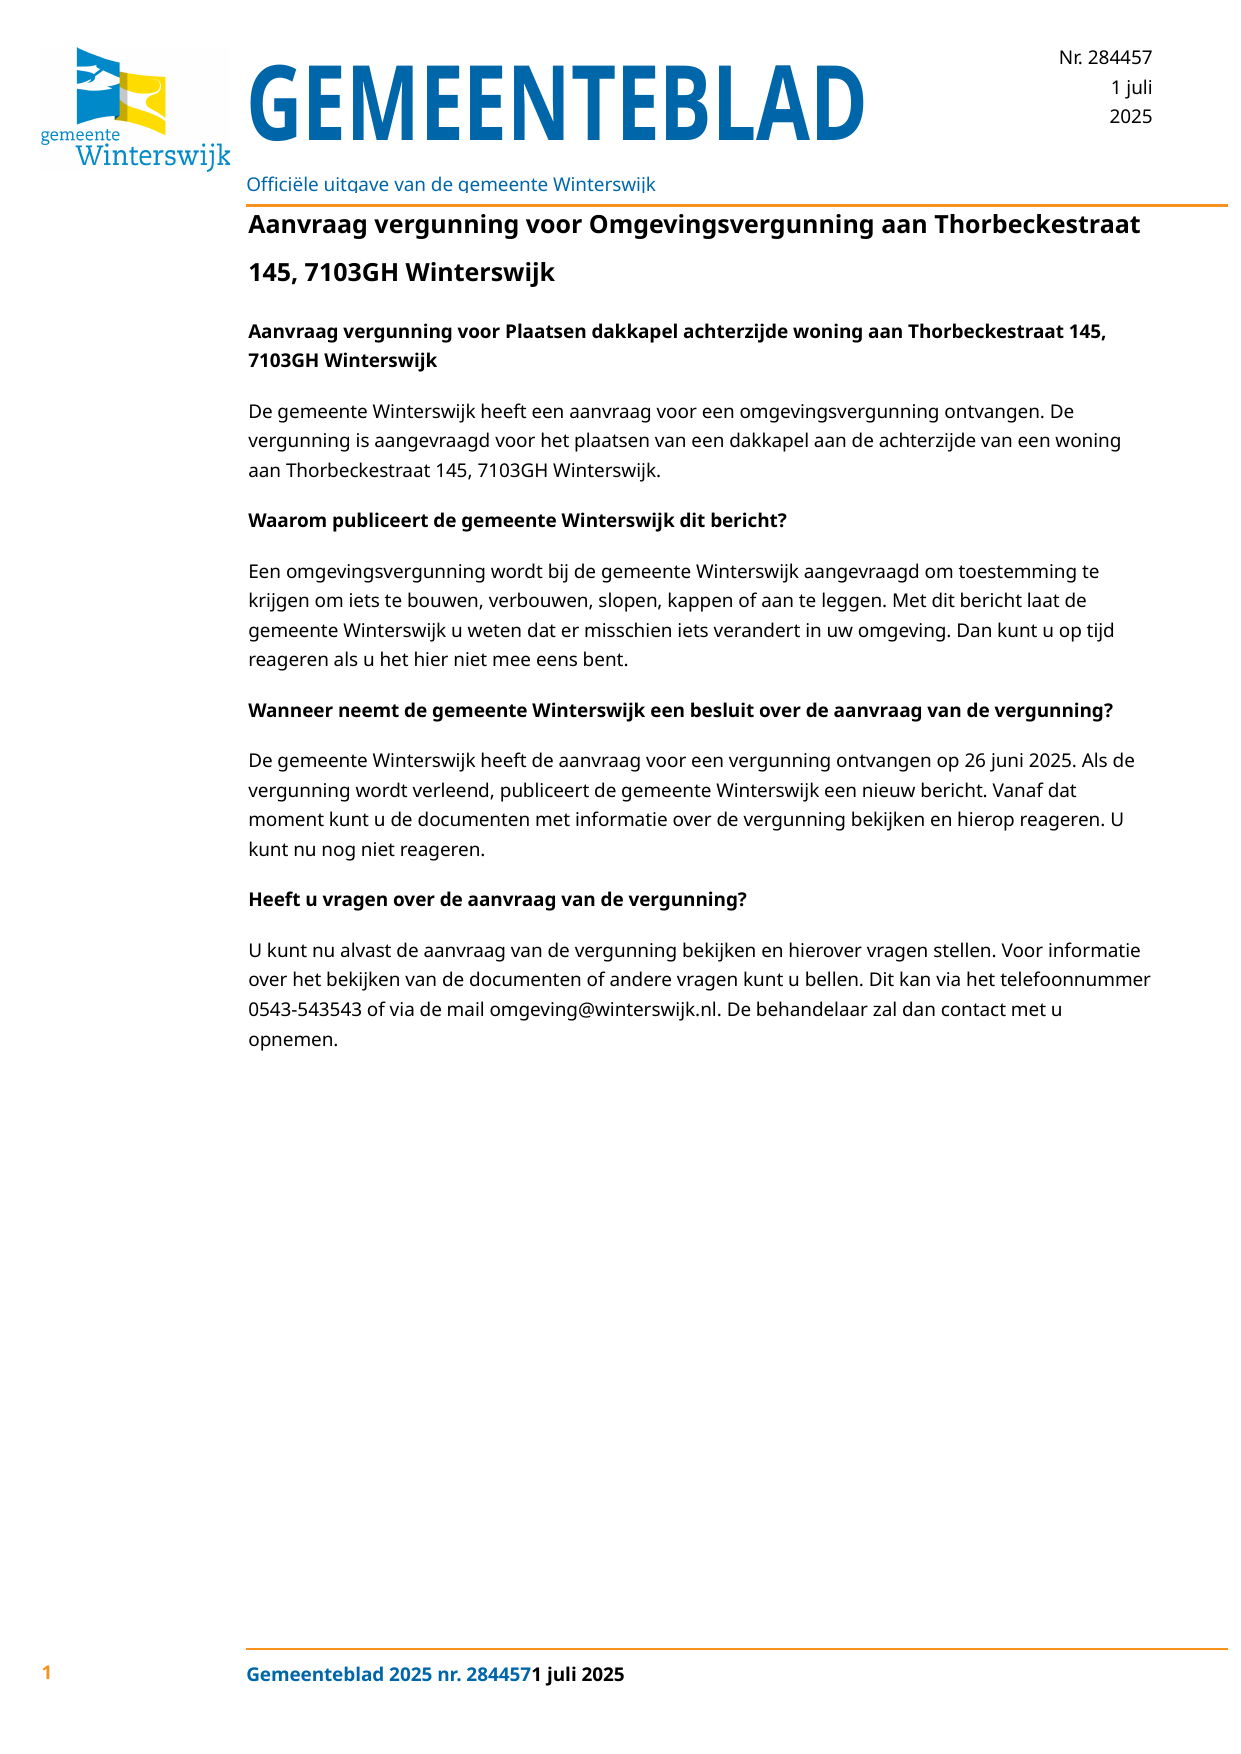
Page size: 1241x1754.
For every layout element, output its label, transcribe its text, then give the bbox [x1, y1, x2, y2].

text Aanvraag vergunning voor Plaatsen dakkapel achterzijde woning aan Thorbeckestraat 145, 7103GH Winterswijk [248, 318, 1152, 373]
text De gemeente Winterswijk heeft een aanvraag voor een omgevingsvergunning ontvangen. De vergunning is aangevraagd voor het plaatsen van een dakkapel aan de achterzijde van een woning aan Thorbeckestraat 145, 7103GH Winterswijk. [248, 398, 1152, 483]
text U kunt nu alvast de aanvraag van de vergunning bekijken en hierover vragen stellen. Voor informatie over het bekijken van de documenten of andere vragen kunt u bellen. Dit kan via het telefoonnummer 0543-543543 of via de mail omgeving@winterswijk.nl. De behandelaar zal dan contact met u opnemen. [248, 937, 1152, 1052]
text De gemeente Winterswijk heeft de aanvraag voor een vergunning ontvangen op 26 juni 2025. Als de vergunning wordt verleend, publiceert de gemeente Winterswijk een nieuw bericht. Vanaf dat moment kunt u de documenten met informatie over de vergunning bekijken en hierop reageren. U kunt nu nog niet reageren. [248, 747, 1152, 862]
picture [225, 153, 231, 162]
text Een omgevingsvergunning wordt bij de gemeente Winterswijk aangevraagd om toestemming te krijgen om iets te bouwen, verbouwen, slopen, kappen of aan te leggen. Met dit bericht laat de gemeente Winterswijk u weten dat er misschien iets verandert in uw omgeving. Dan kunt u op tijd reageren als u het hier niet mee eens bent. [248, 558, 1152, 672]
picture [41, 47, 231, 172]
text Aanvraag vergunning voor Omgevingsvergunning aan Thorbeckestraat 145, 7103GH Winterswijk [248, 207, 1152, 288]
text Wanneer neemt de gemeente Winterswijk een besluit over de aanvraag van de vergunning? [248, 697, 1152, 723]
text Waarom publiceert de gemeente Winterswijk dit bericht? [248, 507, 1152, 533]
text Heeft u vragen over de aanvraag van de vergunning? [248, 887, 1152, 912]
